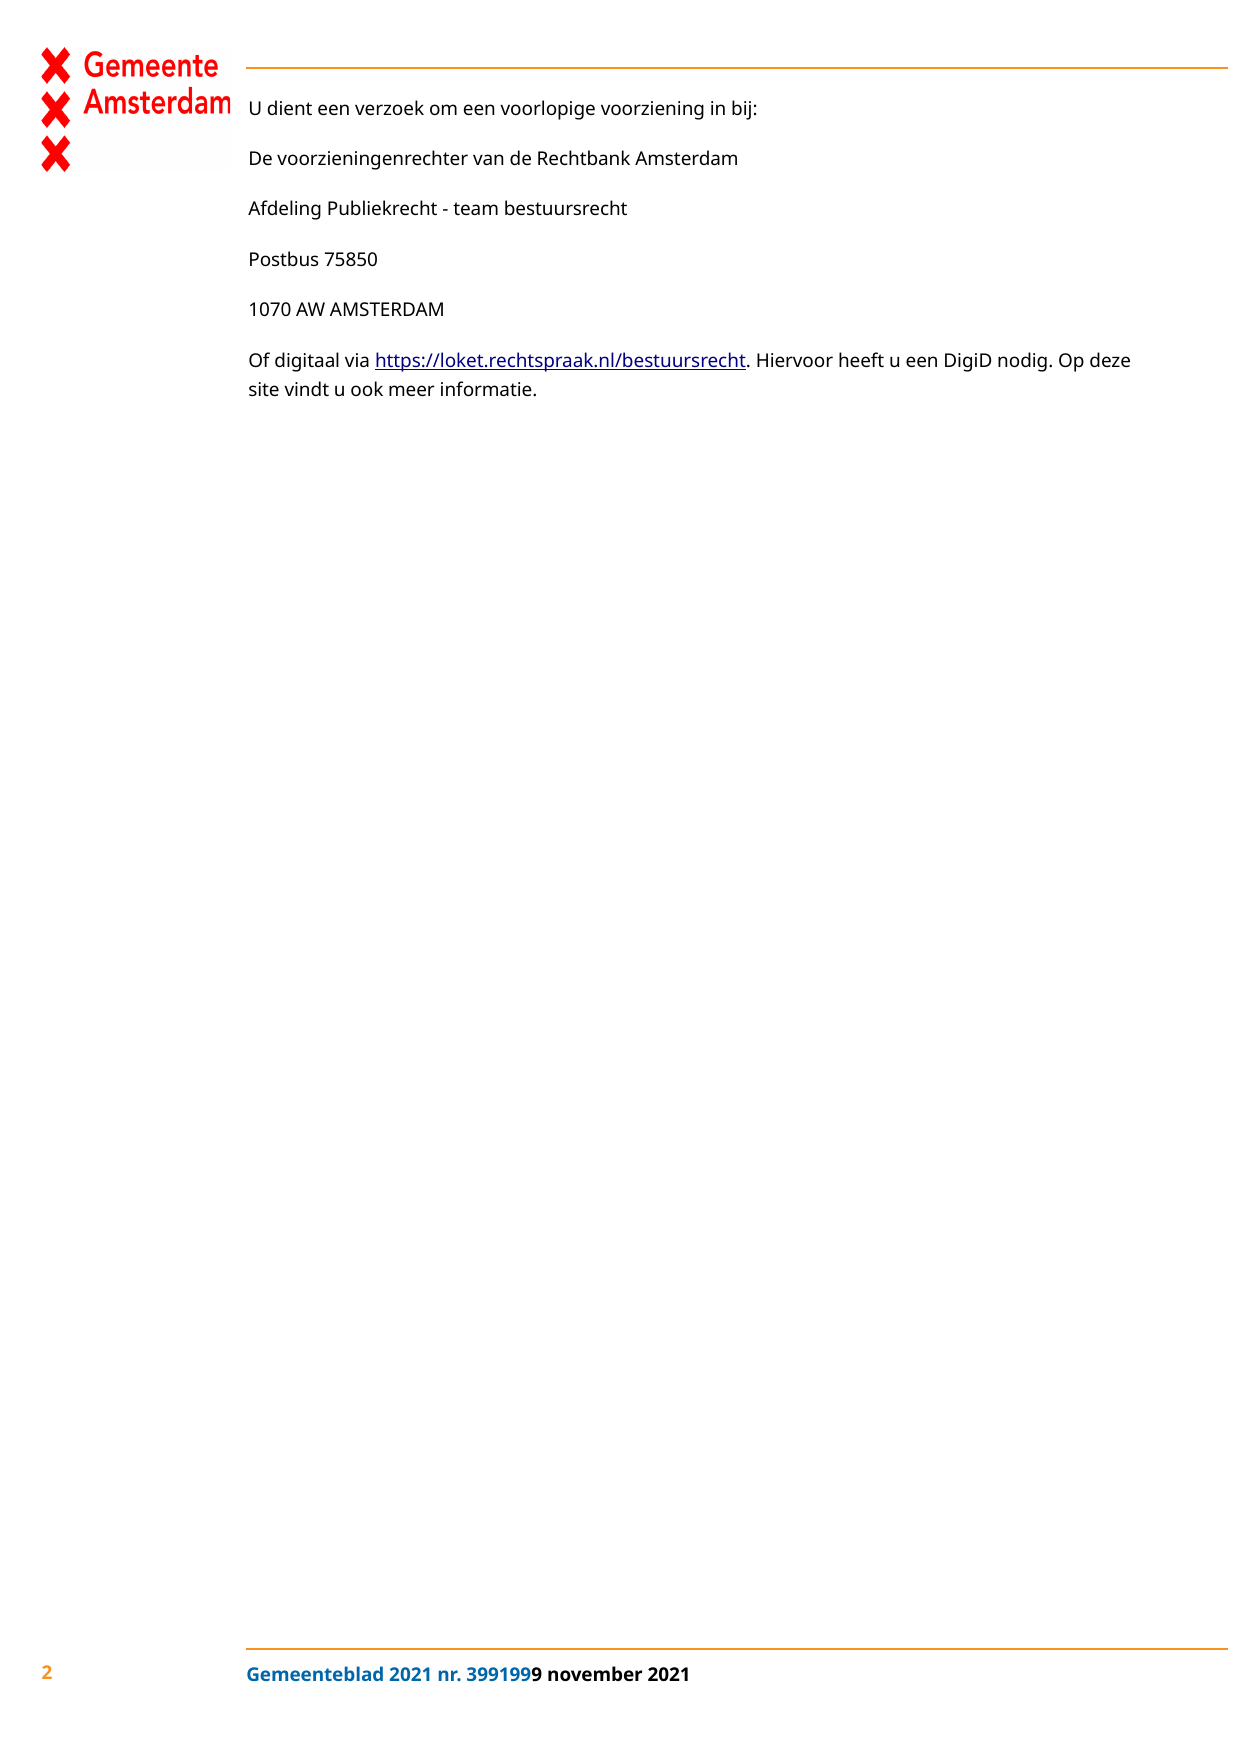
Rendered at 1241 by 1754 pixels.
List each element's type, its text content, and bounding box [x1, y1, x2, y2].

picture [41, 47, 231, 172]
text Postbus 75850 [248, 246, 1152, 272]
text Of digitaal via https://loket.rechtspraak.nl/bestuursrecht. Hiervoor heeft u een DigiD nodig. Op deze site vindt u ook meer informatie. [248, 347, 1152, 402]
text Afdeling Publiekrecht - team bestuursrecht [248, 196, 1152, 221]
text De voorzieningenrechter van de Rechtbank Amsterdam [248, 145, 1152, 171]
text U dient een verzoek om een voorlopige voorziening in bij: [248, 95, 1152, 121]
text 1070 AW AMSTERDAM [248, 296, 1152, 322]
